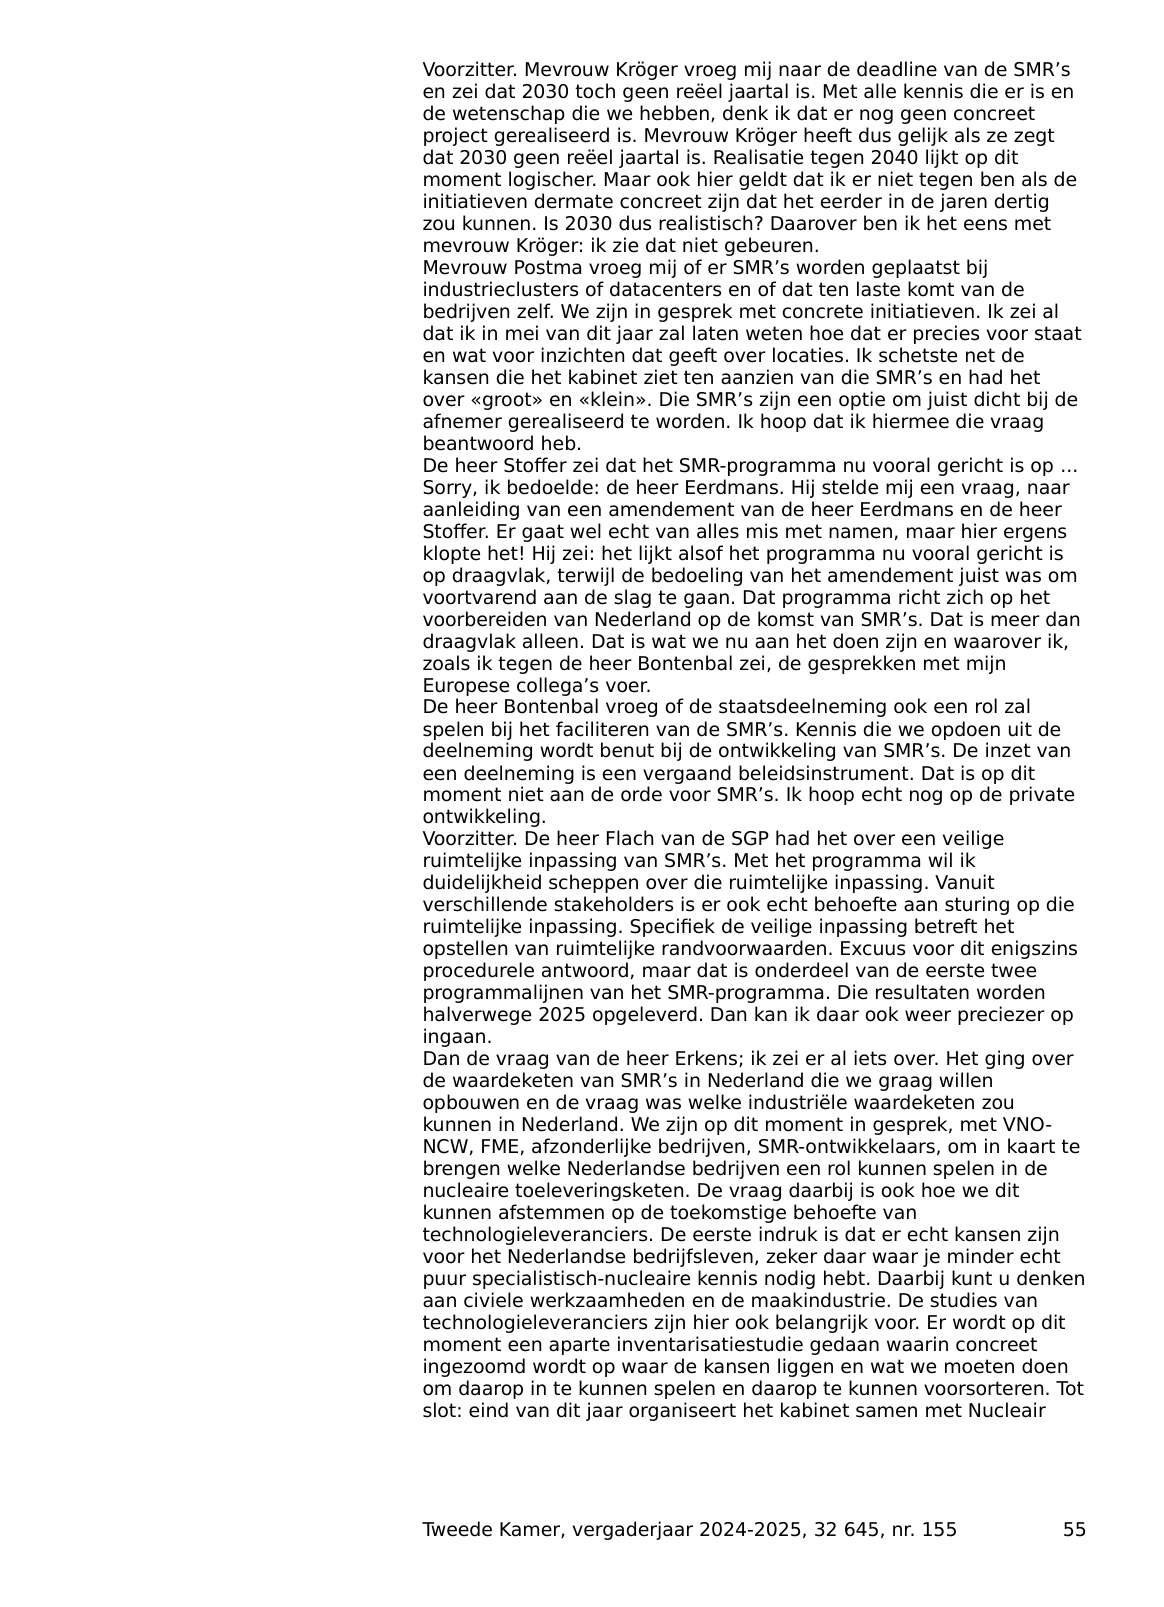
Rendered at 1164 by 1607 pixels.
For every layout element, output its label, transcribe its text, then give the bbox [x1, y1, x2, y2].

text De heer Stoffer zei dat het SMR-programma nu vooral gericht is op ... Sorry, ik bedoelde: de heer Eerdmans. Hij stelde mij een vraag, naar aanleiding van een amendement van de heer Eerdmans en de heer Stoffer. Er gaat wel echt van alles mis met namen, maar hier ergens klopte het! Hij zei: het lijkt alsof het programma nu vooral gericht is op draagvlak, terwijl de bedoeling van het amendement juist was om voortvarend aan de slag te gaan. Dat programma richt zich op het voorbereiden van Nederland op de komst van SMR’s. Dat is meer dan draagvlak alleen. Dat is wat we nu aan het doen zijn en waarover ik, zoals ik tegen de heer Bontenbal zei, de gesprekken met mijn Europese collega’s voer. [422, 455, 1087, 696]
text Mevrouw Postma vroeg mij of er SMR’s worden geplaatst bij industrieclusters of datacenters en of dat ten laste komt van de bedrijven zelf. We zijn in gesprek met concrete initiatieven. Ik zei al dat ik in mei van dit jaar zal laten weten hoe dat er precies voor staat en wat voor inzichten dat geeft over locaties. Ik schetste net de kansen die het kabinet ziet ten aanzien van die SMR’s en had het over «groot» en «klein». Die SMR’s zijn een optie om juist dicht bij de afnemer gerealiseerd te worden. Ik hoop dat ik hiermee die vraag beantwoord heb. [422, 257, 1087, 455]
text Voorzitter. De heer Flach van de SGP had het over een veilige ruimtelijke inpassing van SMR’s. Met het programma wil ik duidelijkheid scheppen over die ruimtelijke inpassing. Vanuit verschillende stakeholders is er ook echt behoefte aan sturing op die ruimtelijke inpassing. Specifiek de veilige inpassing betreft het opstellen van ruimtelijke randvoorwaarden. Excuus voor dit enigszins procedurele antwoord, maar dat is onderdeel van de eerste twee programmalijnen van het SMR-programma. Die resultaten worden halverwege 2025 opgeleverd. Dan kan ik daar ook weer preciezer op ingaan. [422, 828, 1087, 1048]
text Voorzitter. Mevrouw Kröger vroeg mij naar de deadline van de SMR’s en zei dat 2030 toch geen reëel jaartal is. Met alle kennis die er is en de wetenschap die we hebben, denk ik dat er nog geen concreet project gerealiseerd is. Mevrouw Kröger heeft dus gelijk als ze zegt dat 2030 geen reëel jaartal is. Realisatie tegen 2040 lijkt op dit moment logischer. Maar ook hier geldt dat ik er niet tegen ben als de initiatieven dermate concreet zijn dat het eerder in de jaren dertig zou kunnen. Is 2030 dus realistisch? Daarover ben ik het eens met mevrouw Kröger: ik zie dat niet gebeuren. [422, 59, 1087, 257]
text Dan de vraag van de heer Erkens; ik zei er al iets over. Het ging over de waardeketen van SMR’s in Nederland die we graag willen opbouwen en de vraag was welke industriële waardeketen zou kunnen in Nederland. We zijn op dit moment in gesprek, met VNO-NCW, FME, afzonderlijke bedrijven, SMR-ontwikkelaars, om in kaart te brengen welke Nederlandse bedrijven een rol kunnen spelen in de nucleaire toeleveringsketen. De vraag daarbij is ook hoe we dit kunnen afstemmen op de toekomstige behoefte van technologieleveranciers. De eerste indruk is dat er echt kansen zijn voor het Nederlandse bedrijfsleven, zeker daar waar je minder echt puur specialistisch-nucleaire kennis nodig hebt. Daarbij kunt u denken aan civiele werkzaamheden en de maakindustrie. De studies van technologieleveranciers zijn hier ook belangrijk voor. Er wordt op dit moment een aparte inventarisatiestudie gedaan waarin concreet ingezoomd wordt op waar de kansen liggen en wat we moeten doen om daarop in te kunnen spelen en daarop te kunnen voorsorteren. Tot slot: eind van dit jaar organiseert het kabinet samen met Nucleair [422, 1048, 1087, 1422]
text De heer Bontenbal vroeg of de staatsdeelneming ook een rol zal spelen bij het faciliteren van de SMR’s. Kennis die we opdoen uit de deelneming wordt benut bij de ontwikkeling van SMR’s. De inzet van een deelneming is een vergaand beleidsinstrument. Dat is op dit moment niet aan de orde voor SMR’s. Ik hoop echt nog op de private ontwikkeling. [422, 696, 1087, 828]
